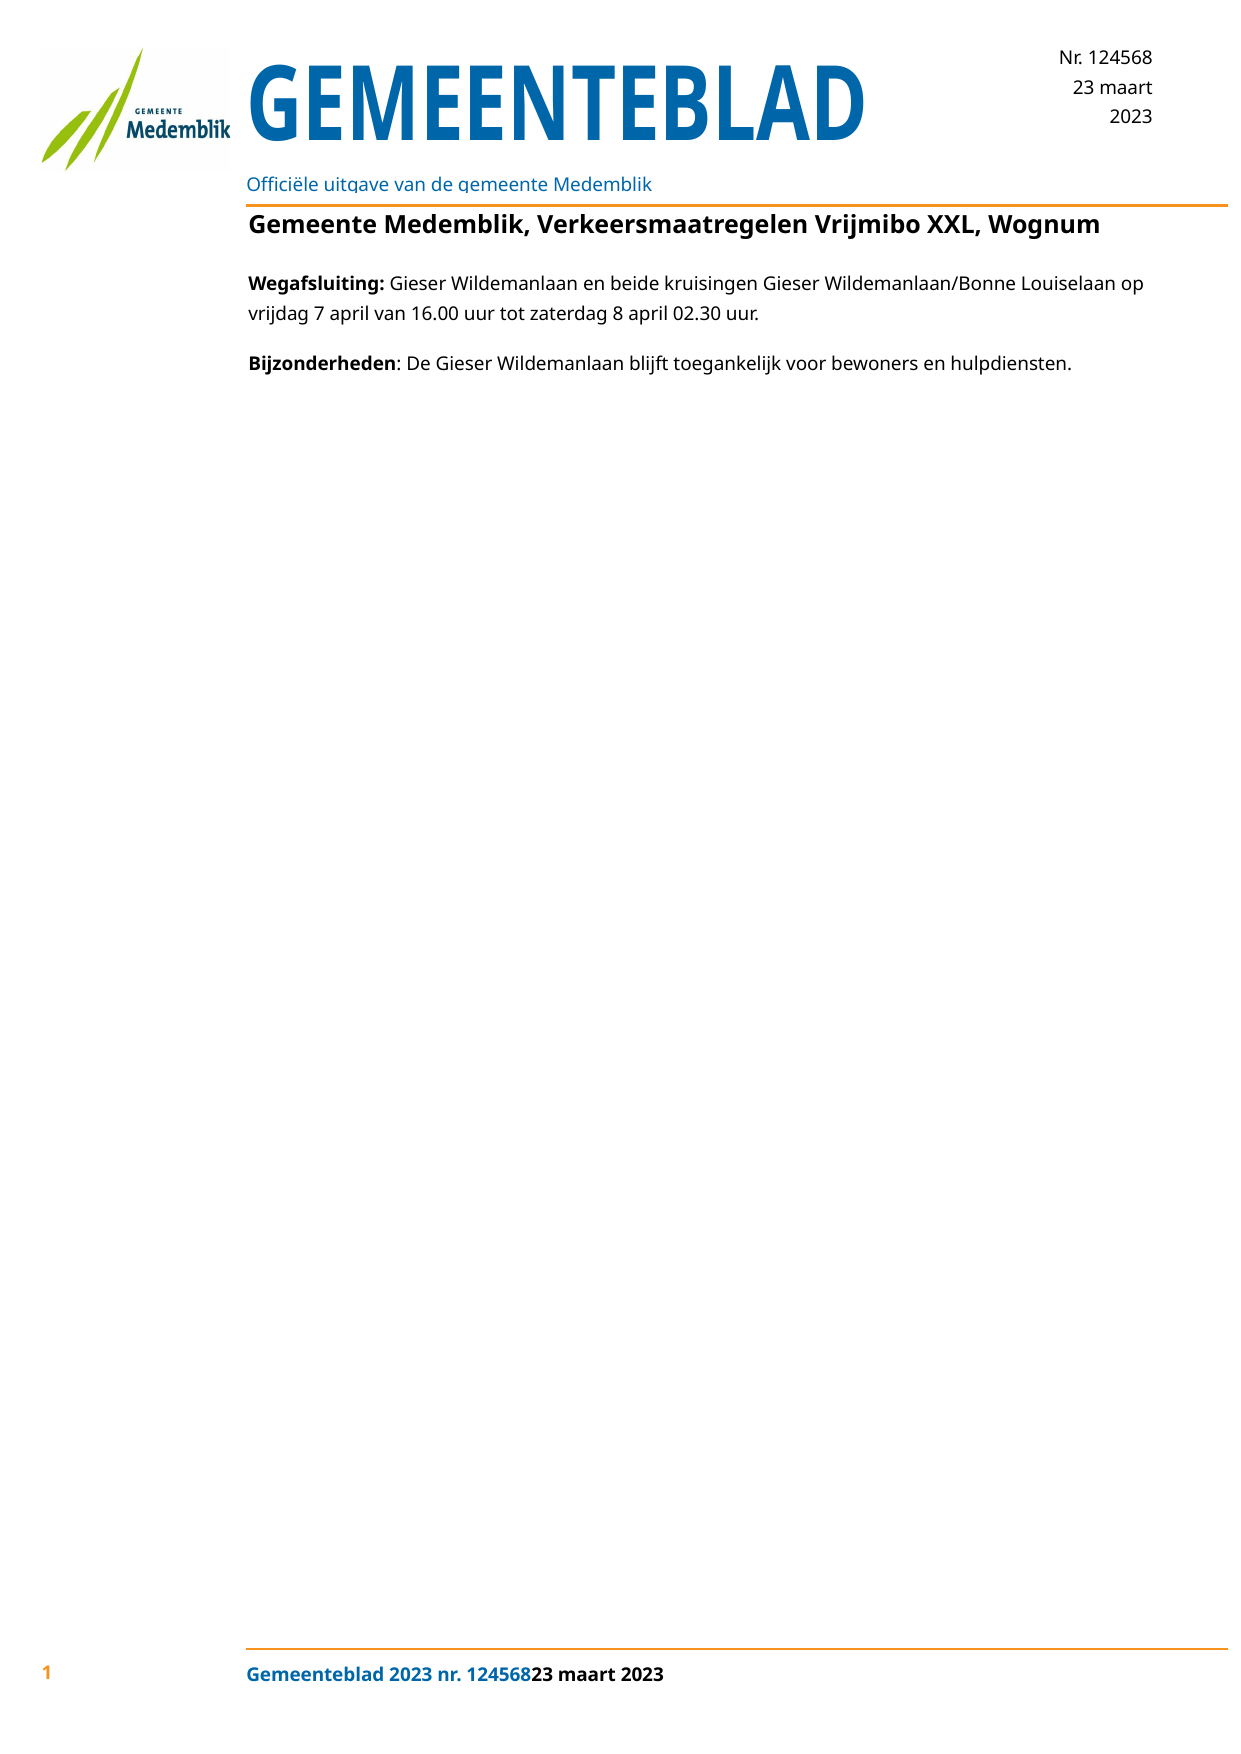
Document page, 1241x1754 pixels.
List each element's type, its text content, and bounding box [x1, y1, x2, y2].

text Bijzonderheden: De Gieser Wildemanlaan blijft toegankelijk voor bewoners en hulpdiensten. [248, 350, 1152, 376]
picture [41, 47, 231, 172]
text Gemeente Medemblik, Verkeersmaatregelen Vrijmibo XXL, Wognum [248, 207, 1152, 241]
text Wegafsluiting: Gieser Wildemanlaan en beide kruisingen Gieser Wildemanlaan/Bonne Louiselaan op vrijdag 7 april van 16.00 uur tot zaterdag 8 april 02.30 uur. [248, 270, 1152, 326]
